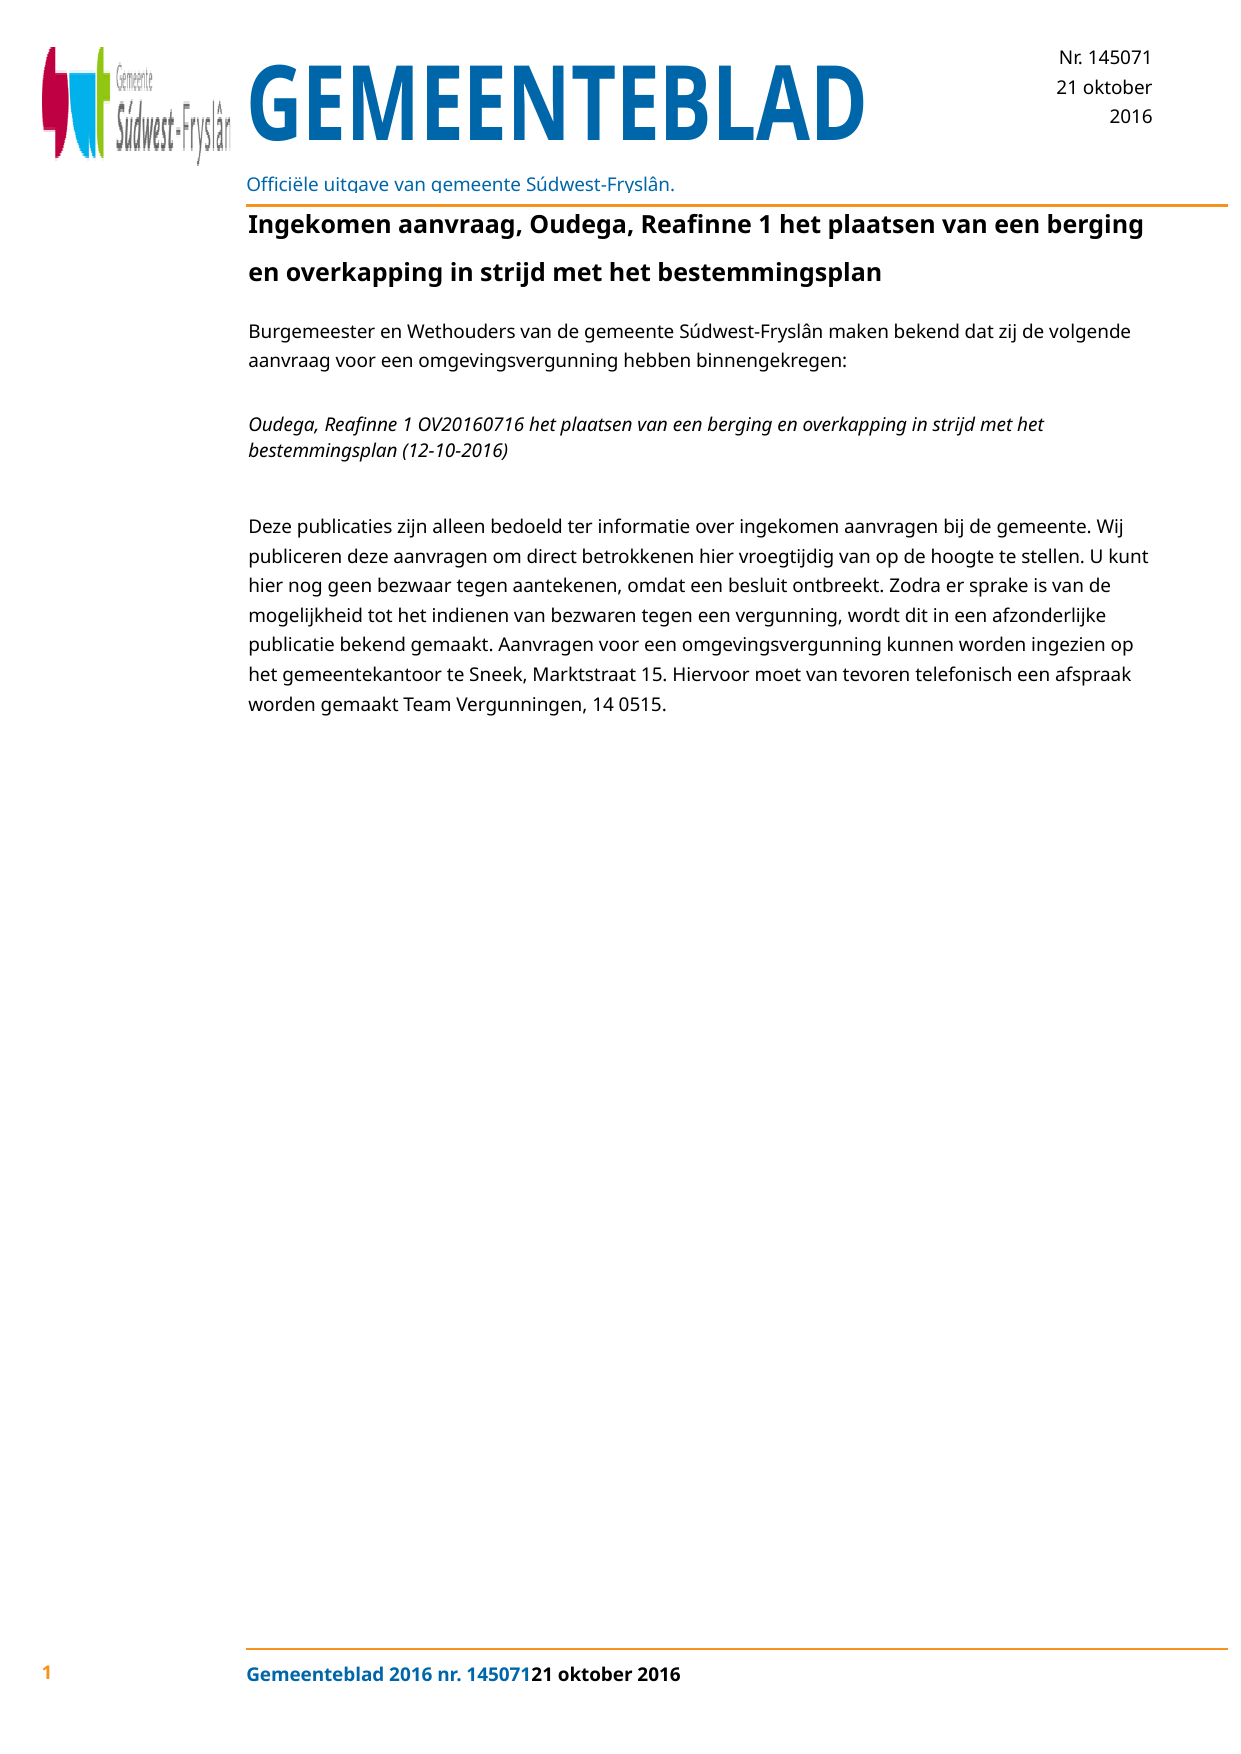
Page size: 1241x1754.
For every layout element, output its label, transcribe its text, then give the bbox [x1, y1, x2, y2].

text Deze publicaties zijn alleen bedoeld ter informatie over ingekomen aanvragen bij de gemeente. Wij publiceren deze aanvragen om direct betrokkenen hier vroegtijdig van op de hoogte te stellen. U kunt hier nog geen bezwaar tegen aantekenen, omdat een besluit ontbreekt. Zodra er sprake is van de mogelijkheid tot het indienen van bezwaren tegen een vergunning, wordt dit in een afzonderlijke publicatie bekend gemaakt. Aanvragen voor een omgevingsvergunning kunnen worden ingezien op het gemeentekantoor te Sneek, Marktstraat 15. Hiervoor moet van tevoren telefonisch een afspraak worden gemaakt Team Vergunningen, 14 0515. [248, 513, 1152, 717]
text Oudega, Reafinne 1 OV20160716 het plaatsen van een berging en overkapping in strijd met het bestemmingsplan (12-10-2016) [248, 411, 1152, 463]
text Ingekomen aanvraag, Oudega, Reafinne 1 het plaatsen van een berging en overkapping in strijd met het bestemmingsplan [248, 207, 1152, 288]
picture [41, 47, 231, 172]
text Burgemeester en Wethouders van de gemeente Súdwest-Fryslân maken bekend dat zij de volgende aanvraag voor een omgevingsvergunning hebben binnengekregen: [248, 318, 1152, 373]
